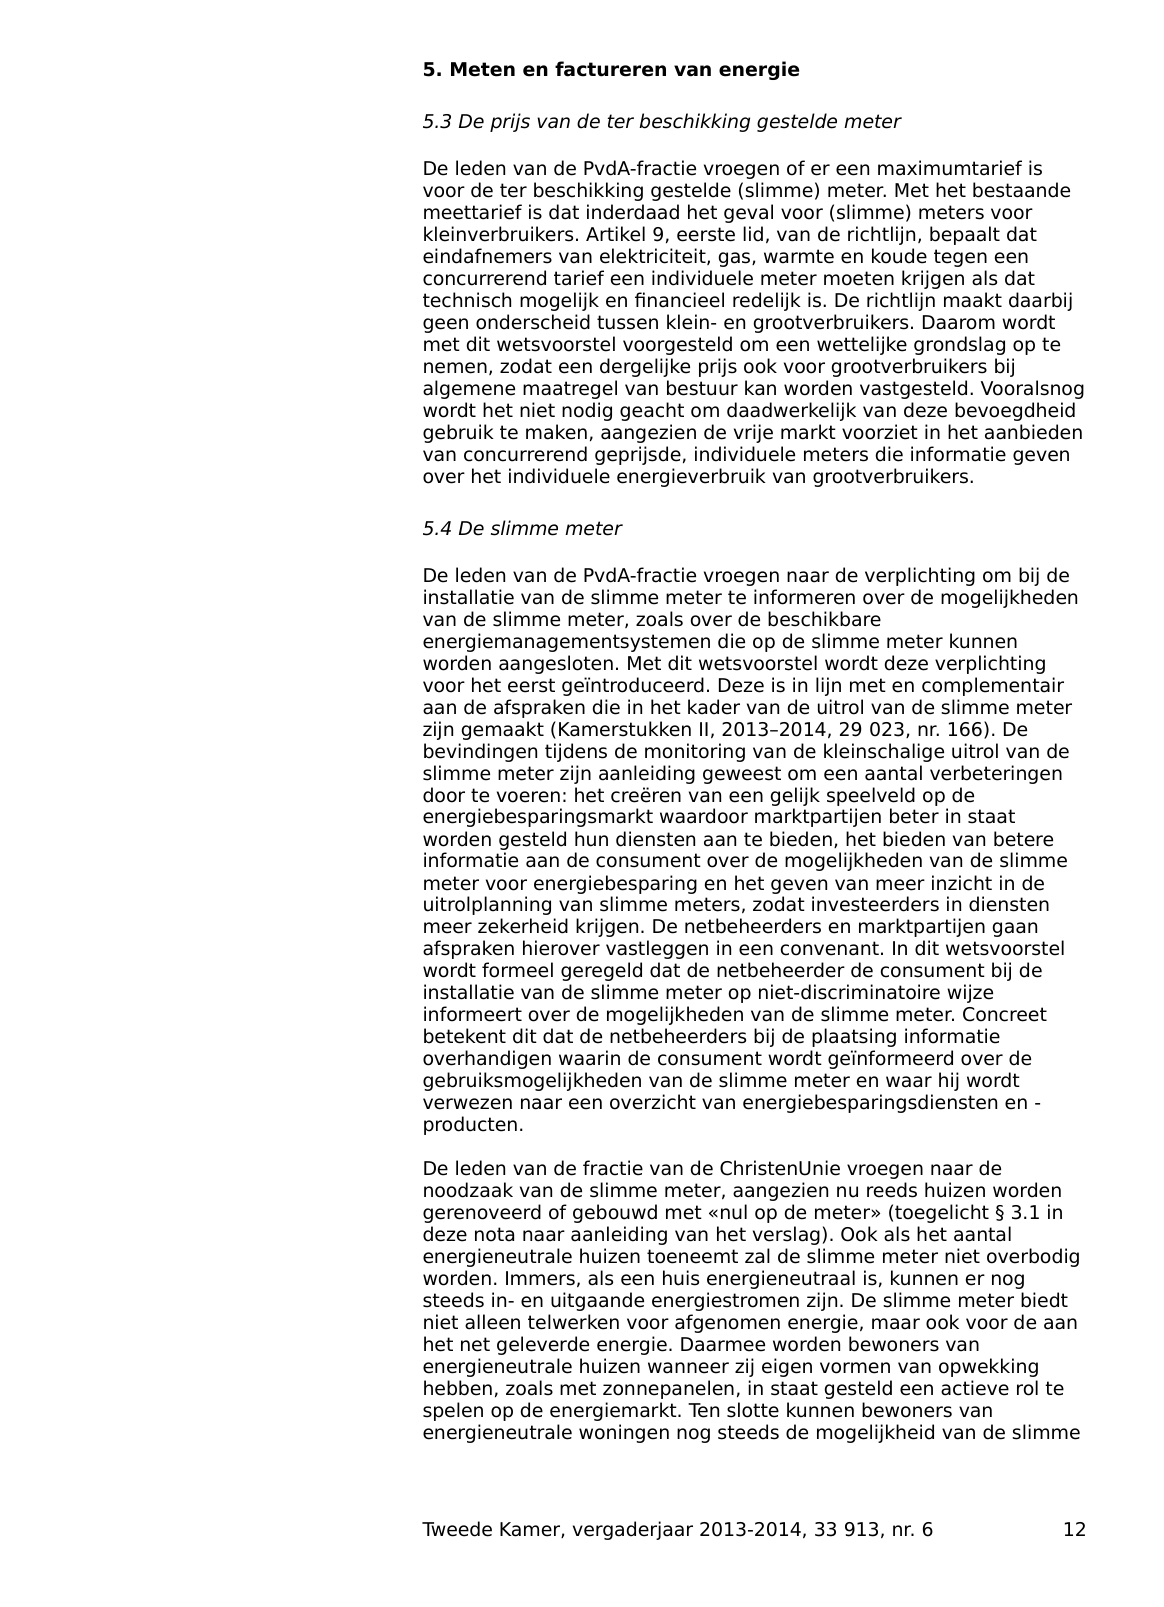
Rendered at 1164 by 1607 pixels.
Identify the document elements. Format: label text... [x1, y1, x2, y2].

subtitle 5. Meten en factureren van energie [422, 59, 1087, 81]
text De leden van de PvdA-fractie vroegen naar de verplichting om bij de installatie van de slimme meter te informeren over de mogelijkheden van de slimme meter, zoals over de beschikbare energiemanagementsystemen die op de slimme meter kunnen worden aangesloten. Met dit wetsvoorstel wordt deze verplichting voor het eerst geïntroduceerd. Deze is in lijn met en complementair aan de afspraken die in het kader van de uitrol van de slimme meter zijn gemaakt (Kamerstukken II, 2013–2014, 29 023, nr. 166). De bevindingen tijdens de monitoring van de kleinschalige uitrol van de slimme meter zijn aanleiding geweest om een aantal verbeteringen door te voeren: het creëren van een gelijk speelveld op de energiebesparingsmarkt waardoor marktpartijen beter in staat worden gesteld hun diensten aan te bieden, het bieden van betere informatie aan de consument over de mogelijkheden van de slimme meter voor energiebesparing en het geven van meer inzicht in de uitrolplanning van slimme meters, zodat investeerders in diensten meer zekerheid krijgen. De netbeheerders en marktpartijen gaan afspraken hierover vastleggen in een convenant. In dit wetsvoorstel wordt formeel geregeld dat de netbeheerder de consument bij de installatie van de slimme meter op niet-discriminatoire wijze informeert over de mogelijkheden van de slimme meter. Concreet betekent dit dat de netbeheerders bij de plaatsing informatie overhandigen waarin de consument wordt geïnformeerd over de gebruiksmogelijkheden van de slimme meter en waar hij wordt verwezen naar een overzicht van energiebesparingsdiensten en -producten. [422, 565, 1087, 1136]
text De leden van de PvdA-fractie vroegen of er een maximumtarief is voor de ter beschikking gestelde (slimme) meter. Met het bestaande meettarief is dat inderdaad het geval voor (slimme) meters voor kleinverbruikers. Artikel 9, eerste lid, van de richtlijn, bepaalt dat eindafnemers van elektriciteit, gas, warmte en koude tegen een concurrerend tarief een individuele meter moeten krijgen als dat technisch mogelijk en financieel redelijk is. De richtlijn maakt daarbij geen onderscheid tussen klein- en grootverbruikers. Daarom wordt met dit wetsvoorstel voorgesteld om een wettelijke grondslag op te nemen, zodat een dergelijke prijs ook voor grootverbruikers bij algemene maatregel van bestuur kan worden vastgesteld. Vooralsnog wordt het niet nodig geacht om daadwerkelijk van deze bevoegdheid gebruik te maken, aangezien de vrije markt voorziet in het aanbieden van concurrerend geprijsde, individuele meters die informatie geven over het individuele energieverbruik van grootverbruikers. [422, 158, 1087, 488]
text De leden van de fractie van de ChristenUnie vroegen naar de noodzaak van de slimme meter, aangezien nu reeds huizen worden gerenoveerd of gebouwd met «nul op de meter» (toegelicht § 3.1 in deze nota naar aanleiding van het verslag). Ook als het aantal energieneutrale huizen toeneemt zal de slimme meter niet overbodig worden. Immers, als een huis energieneutraal is, kunnen er nog steeds in- en uitgaande energiestromen zijn. De slimme meter biedt niet alleen telwerken voor afgenomen energie, maar ook voor de aan het net geleverde energie. Daarmee worden bewoners van energieneutrale huizen wanneer zij eigen vormen van opwekking hebben, zoals met zonnepanelen, in staat gesteld een actieve rol te spelen op de energiemarkt. Ten slotte kunnen bewoners van energieneutrale woningen nog steeds de mogelijkheid van de slimme [422, 1158, 1087, 1444]
subtitle 5.3 De prijs van de ter beschikking gestelde meter [422, 111, 1087, 133]
subtitle 5.4 De slimme meter [422, 518, 1087, 540]
